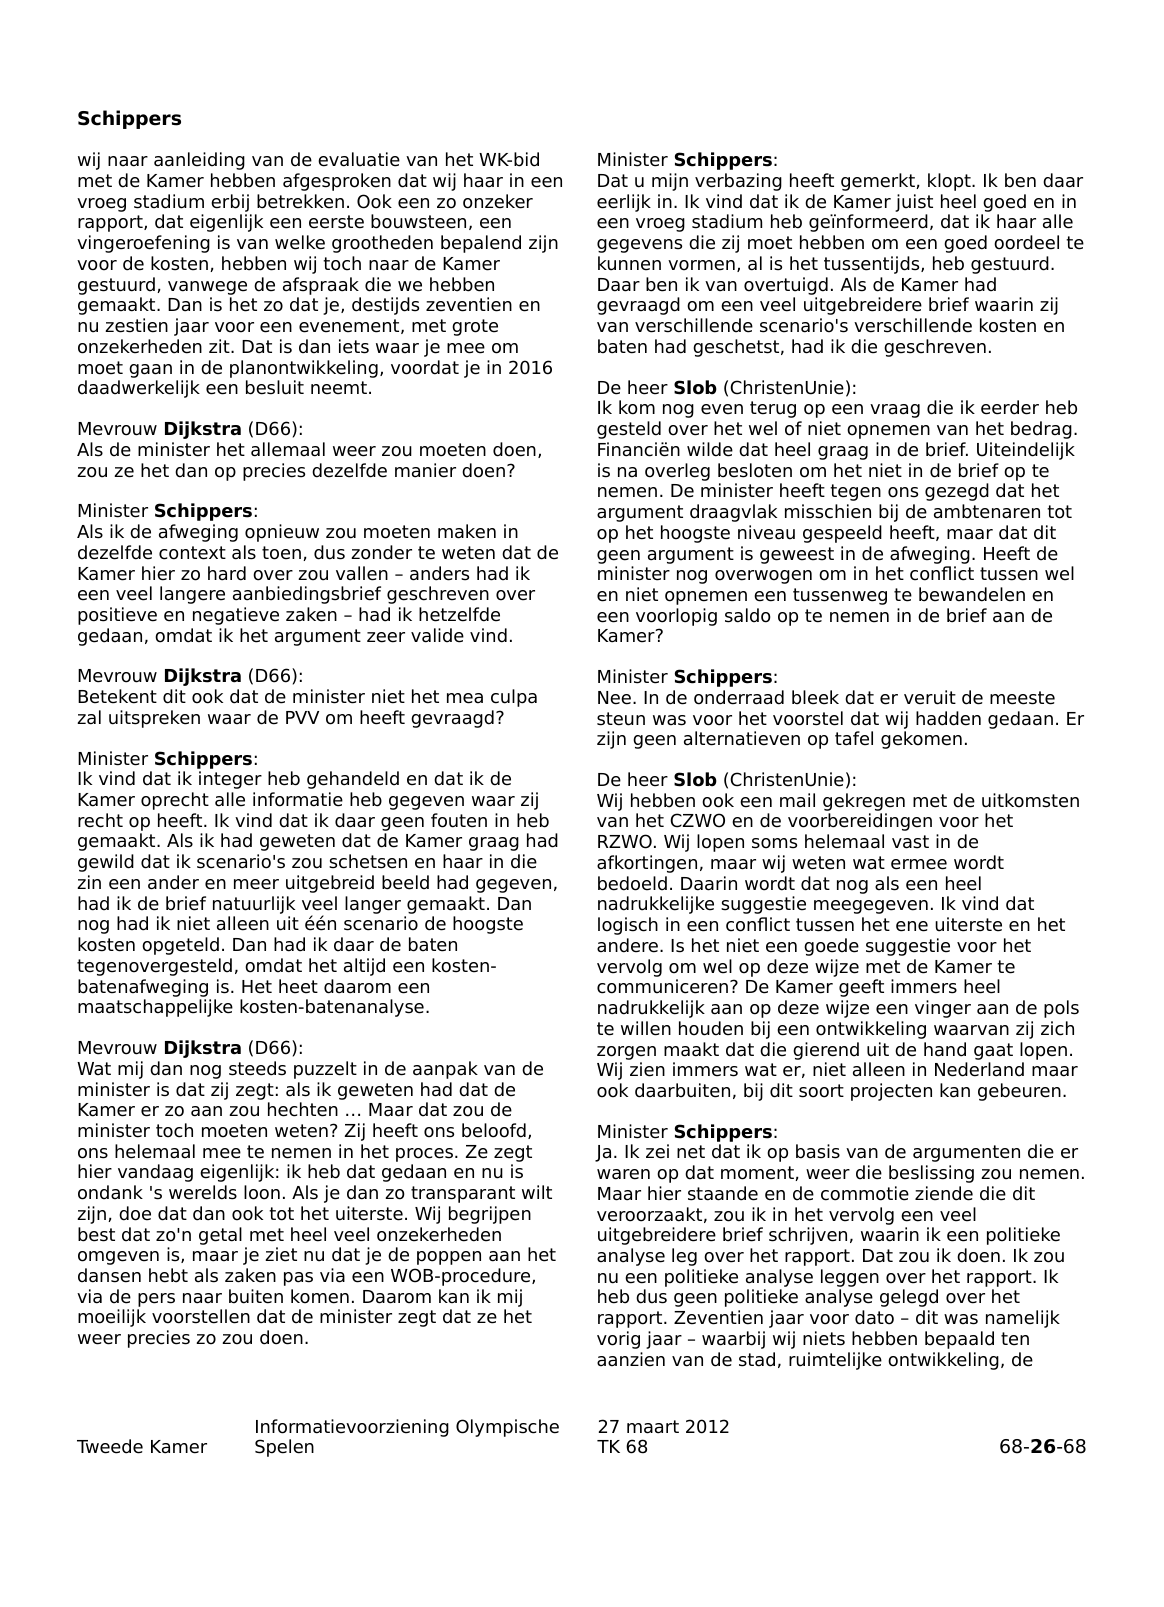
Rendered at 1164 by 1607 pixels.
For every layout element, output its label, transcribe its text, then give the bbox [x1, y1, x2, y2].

text Nee. In de onderraad bleek dat er veruit de meeste steun was voor het voorstel dat wij hadden gedaan. Er zijn geen alternatieven op tafel gekomen. [596, 688, 1087, 750]
text Minister Schippers: [596, 1122, 1087, 1142]
text Wat mij dan nog steeds puzzelt in de aanpak van de minister is dat zij zegt: als ik geweten had dat de Kamer er zo aan zou hechten … Maar dat zou de minister toch moeten weten? Zij heeft ons beloofd, ons helemaal mee te nemen in het proces. Ze zegt hier vandaag eigenlijk: ik heb dat gedaan en nu is ondank 's werelds loon. Als je dan zo transparant wilt zijn, doe dat dan ook tot het uiterste. Wij begrijpen best dat zo'n getal met heel veel onzekerheden omgeven is, maar je ziet nu dat je de poppen aan het dansen hebt als zaken pas via een WOB-procedure, via de pers naar buiten komen. Daarom kan ik mij moeilijk voorstellen dat de minister zegt dat ze het weer precies zo zou doen. [77, 1059, 567, 1349]
text Wij hebben ook een mail gekregen met de uitkomsten van het CZWO en de voorbereidingen voor het RZWO. Wij lopen soms helemaal vast in de afkortingen, maar wij weten wat ermee wordt bedoeld. Daarin wordt dat nog als een heel nadrukkelijke suggestie meegegeven. Ik vind dat logisch in een conflict tussen het ene uiterste en het andere. Is het niet een goede suggestie voor het vervolg om wel op deze wijze met de Kamer te communiceren? De Kamer geeft immers heel nadrukkelijk aan op deze wijze een vinger aan de pols te willen houden bij een ontwikkeling waarvan zij zich zorgen maakt dat die gierend uit de hand gaat lopen. Wij zien immers wat er, niet alleen in Nederland maar ook daarbuiten, bij dit soort projecten kan gebeuren. [596, 791, 1087, 1102]
text Minister Schippers: [77, 748, 567, 769]
text Minister Schippers: [77, 501, 567, 522]
text Als ik de afweging opnieuw zou moeten maken in dezelfde context als toen, dus zonder te weten dat de Kamer hier zo hard over zou vallen – anders had ik een veel langere aanbiedingsbrief geschreven over positieve en negatieve zaken – had ik hetzelfde gedaan, omdat ik het argument zeer valide vind. [77, 522, 567, 646]
text Mevrouw Dijkstra (D66): [77, 1038, 567, 1059]
text De heer Slob (ChristenUnie): [596, 377, 1087, 398]
text Mevrouw Dijkstra (D66): [77, 419, 567, 440]
text wij naar aanleiding van de evaluatie van het WK-bid met de Kamer hebben afgesproken dat wij haar in een vroeg stadium erbij betrekken. Ook een zo onzeker rapport, dat eigenlijk een eerste bouwsteen, een vingeroefening is van welke grootheden bepalend zijn voor de kosten, hebben wij toch naar de Kamer gestuurd, vanwege de afspraak die we hebben gemaakt. Dan is het zo dat je, destijds zeventien en nu zestien jaar voor een evenement, met grote onzekerheden zit. Dat is dan iets waar je mee om moet gaan in de planontwikkeling, voordat je in 2016 daadwerkelijk een besluit neemt. [77, 150, 567, 399]
text Betekent dit ook dat de minister niet het mea culpa zal uitspreken waar de PVV om heeft gevraagd? [77, 687, 567, 728]
text Dat u mijn verbazing heeft gemerkt, klopt. Ik ben daar eerlijk in. Ik vind dat ik de Kamer juist heel goed en in een vroeg stadium heb geïnformeerd, dat ik haar alle gegevens die zij moet hebben om een goed oordeel te kunnen vormen, al is het tussentijds, heb gestuurd. Daar ben ik van overtuigd. Als de Kamer had gevraagd om een veel uitgebreidere brief waarin zij van verschillende scenario's verschillende kosten en baten had geschetst, had ik die geschreven. [596, 171, 1087, 357]
text Ja. Ik zei net dat ik op basis van de argumenten die er waren op dat moment, weer die beslissing zou nemen. Maar hier staande en de commotie ziende die dit veroorzaakt, zou ik in het vervolg een veel uitgebreidere brief schrijven, waarin ik een politieke analyse leg over het rapport. Dat zou ik doen. Ik zou nu een politieke analyse leggen over het rapport. Ik heb dus geen politieke analyse gelegd over het rapport. Zeventien jaar voor dato – dit was namelijk vorig jaar – waarbij wij niets hebben bepaald ten aanzien van de stad, ruimtelijke ontwikkeling, de [596, 1142, 1087, 1370]
text Minister Schippers: [596, 150, 1087, 171]
text Ik vind dat ik integer heb gehandeld en dat ik de Kamer oprecht alle informatie heb gegeven waar zij recht op heeft. Ik vind dat ik daar geen fouten in heb gemaakt. Als ik had geweten dat de Kamer graag had gewild dat ik scenario's zou schetsen en haar in die zin een ander en meer uitgebreid beeld had gegeven, had ik de brief natuurlijk veel langer gemaakt. Dan nog had ik niet alleen uit één scenario de hoogste kosten opgeteld. Dan had ik daar de baten tegenovergesteld, omdat het altijd een kosten-batenafweging is. Het heet daarom een maatschappelijke kosten-batenanalyse. [77, 769, 567, 1018]
text Als de minister het allemaal weer zou moeten doen, zou ze het dan op precies dezelfde manier doen? [77, 440, 567, 481]
text Minister Schippers: [596, 667, 1087, 688]
text Mevrouw Dijkstra (D66): [77, 666, 567, 687]
text Ik kom nog even terug op een vraag die ik eerder heb gesteld over het wel of niet opnemen van het bedrag. Financiën wilde dat heel graag in de brief. Uiteindelijk is na overleg besloten om het niet in de brief op te nemen. De minister heeft tegen ons gezegd dat het argument draagvlak misschien bij de ambtenaren tot op het hoogste niveau gespeeld heeft, maar dat dit geen argument is geweest in de afweging. Heeft de minister nog overwogen om in het conflict tussen wel en niet opnemen een tussenweg te bewandelen en een voorlopig saldo op te nemen in de brief aan de Kamer? [596, 398, 1087, 647]
text De heer Slob (ChristenUnie): [596, 770, 1087, 791]
